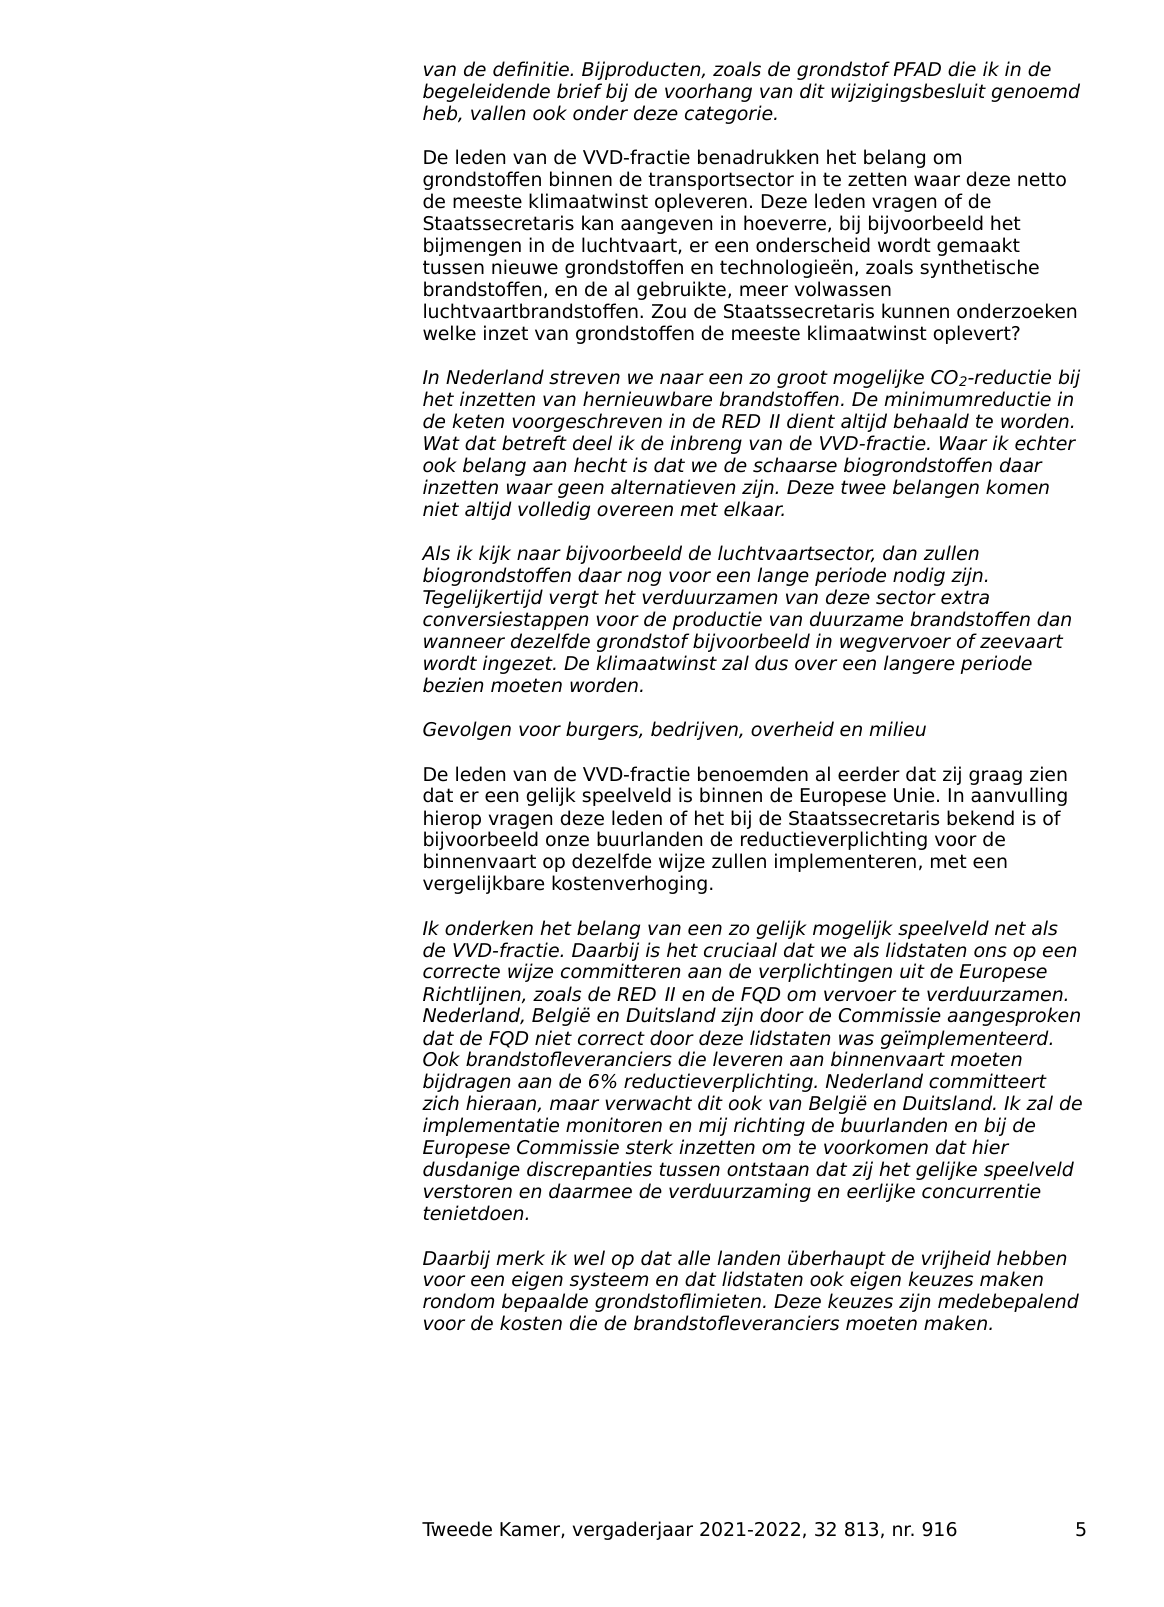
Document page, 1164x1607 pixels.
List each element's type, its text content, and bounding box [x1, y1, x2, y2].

text De leden van de VVD-fractie benadrukken het belang om grondstoffen binnen de transportsector in te zetten waar deze netto de meeste klimaatwinst opleveren. Deze leden vragen of de Staatssecretaris kan aangeven in hoeverre, bij bijvoorbeeld het bijmengen in de luchtvaart, er een onderscheid wordt gemaakt tussen nieuwe grondstoffen en technologieën, zoals synthetische brandstoffen, en de al gebruikte, meer volwassen luchtvaartbrandstoffen. Zou de Staatssecretaris kunnen onderzoeken welke inzet van grondstoffen de meeste klimaatwinst oplevert? [422, 147, 1087, 345]
text De leden van de VVD-fractie benoemden al eerder dat zij graag zien dat er een gelijk speelveld is binnen de Europese Unie. In aanvulling hierop vragen deze leden of het bij de Staatssecretaris bekend is of bijvoorbeeld onze buurlanden de reductieverplichting voor de binnenvaart op dezelfde wijze zullen implementeren, met een vergelijkbare kostenverhoging. [422, 763, 1087, 895]
text In Nederland streven we naar een zo groot mogelijke CO2-reductie bij het inzetten van hernieuwbare brandstoffen. De minimumreductie in de keten voorgeschreven in de RED II dient altijd behaald te worden. Wat dat betreft deel ik de inbreng van de VVD-fractie. Waar ik echter ook belang aan hecht is dat we de schaarse biogrondstoffen daar inzetten waar geen alternatieven zijn. Deze twee belangen komen niet altijd volledig overeen met elkaar. [422, 367, 1087, 521]
text van de definitie. Bijproducten, zoals de grondstof PFAD die ik in de begeleidende brief bij de voorhang van dit wijzigingsbesluit genoemd heb, vallen ook onder deze categorie. [422, 59, 1087, 125]
text Ik onderken het belang van een zo gelijk mogelijk speelveld net als de VVD-fractie. Daarbij is het cruciaal dat we als lidstaten ons op een correcte wijze committeren aan de verplichtingen uit de Europese Richtlijnen, zoals de RED II en de FQD om vervoer te verduurzamen. Nederland, België en Duitsland zijn door de Commissie aangesproken dat de FQD niet correct door deze lidstaten was geïmplementeerd. Ook brandstofleveranciers die leveren aan binnenvaart moeten bijdragen aan de 6% reductieverplichting. Nederland committeert zich hieraan, maar verwacht dit ook van België en Duitsland. Ik zal de implementatie monitoren en mij richting de buurlanden en bij de Europese Commissie sterk inzetten om te voorkomen dat hier dusdanige discrepanties tussen ontstaan dat zij het gelijke speelveld verstoren en daarmee de verduurzaming en eerlijke concurrentie tenietdoen. [422, 917, 1087, 1225]
subtitle Gevolgen voor burgers, bedrijven, overheid en milieu [422, 719, 1087, 741]
text Als ik kijk naar bijvoorbeeld de luchtvaartsector, dan zullen biogrondstoffen daar nog voor een lange periode nodig zijn. Tegelijkertijd vergt het verduurzamen van deze sector extra conversiestappen voor de productie van duurzame brandstoffen dan wanneer dezelfde grondstof bijvoorbeeld in wegvervoer of zeevaart wordt ingezet. De klimaatwinst zal dus over een langere periode bezien moeten worden. [422, 543, 1087, 697]
text Daarbij merk ik wel op dat alle landen überhaupt de vrijheid hebben voor een eigen systeem en dat lidstaten ook eigen keuzes maken rondom bepaalde grondstoflimieten. Deze keuzes zijn medebepalend voor de kosten die de brandstofleveranciers moeten maken. [422, 1247, 1087, 1335]
